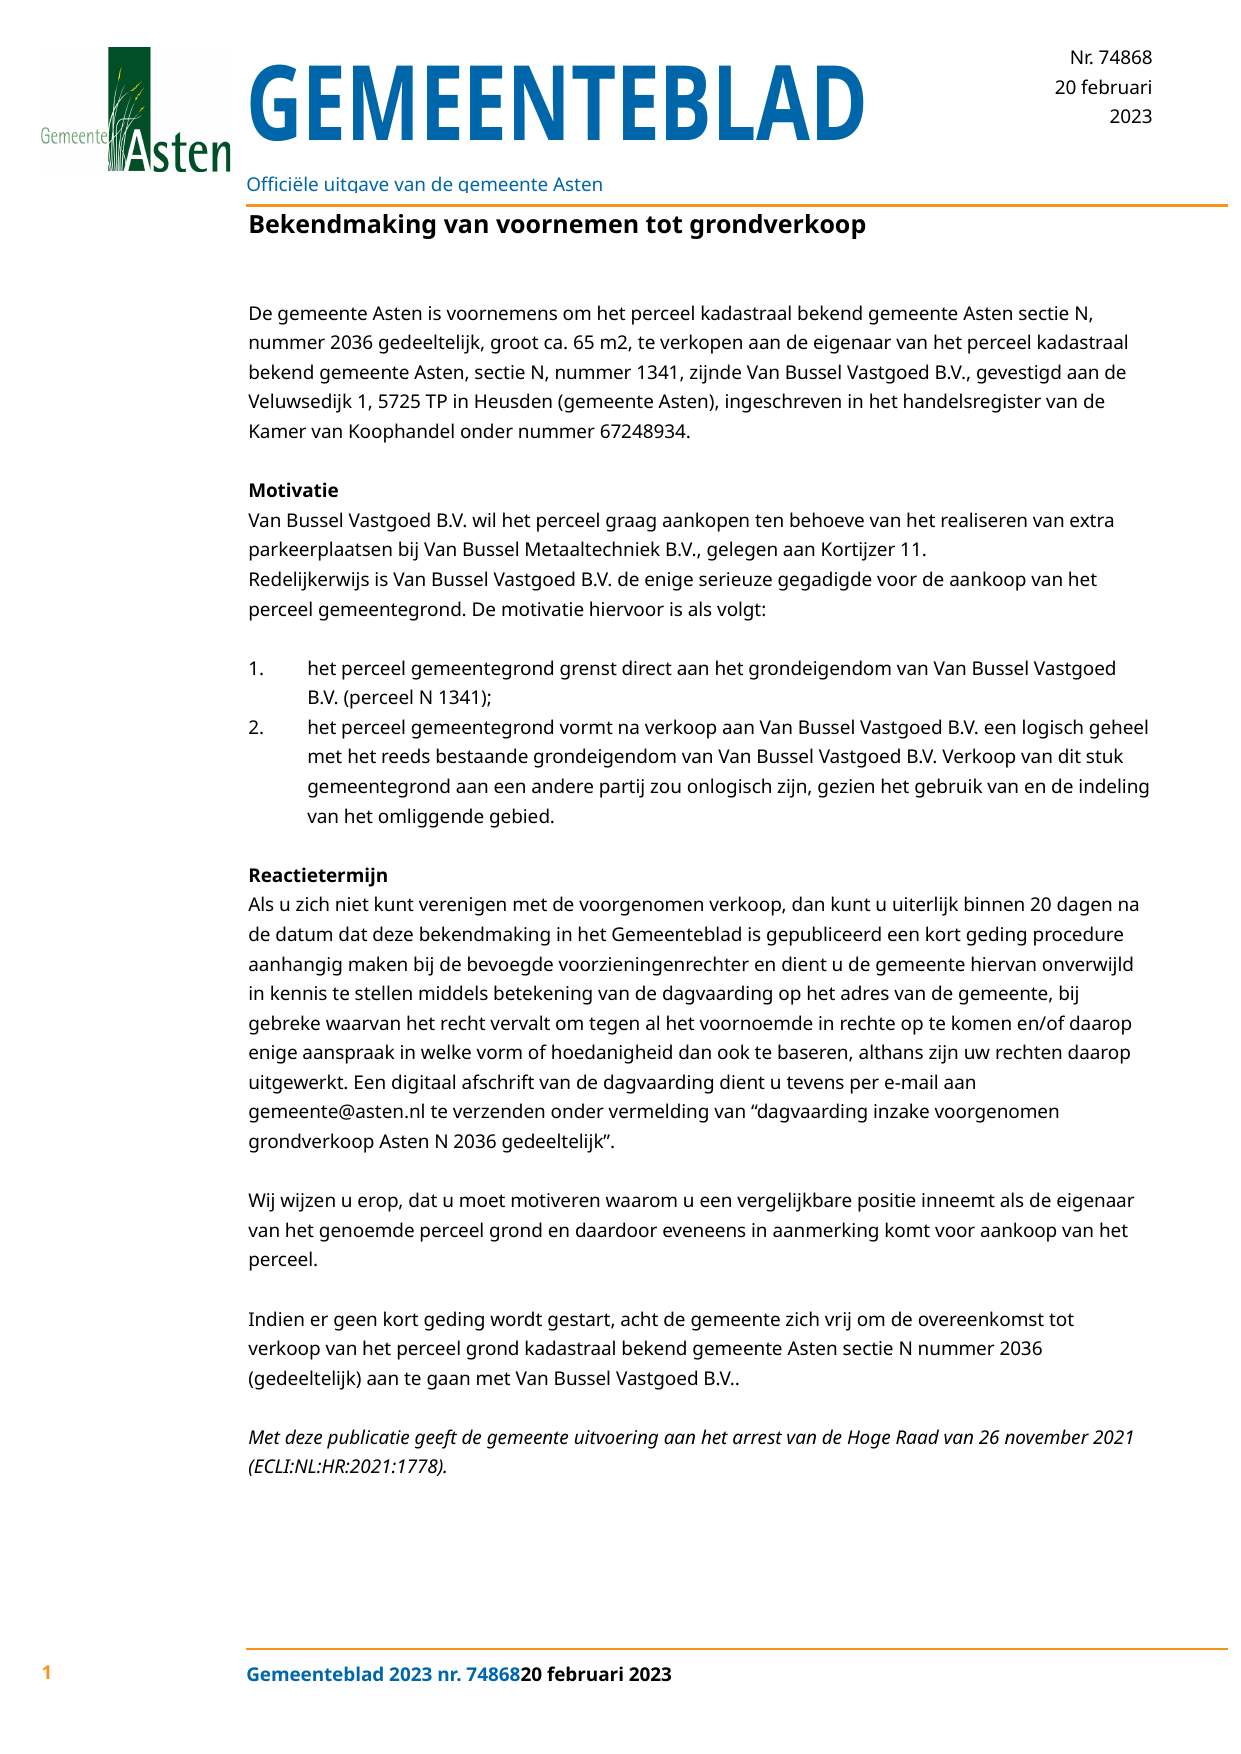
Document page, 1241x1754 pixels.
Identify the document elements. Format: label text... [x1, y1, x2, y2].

text De gemeente Asten is voornemens om het perceel kadastraal bekend gemeente Asten sectie N, nummer 2036 gedeeltelijk, groot ca. 65 m2, te verkopen aan de eigenaar van het perceel kadastraal bekend gemeente Asten, sectie N, nummer 1341, zijnde Van Bussel Vastgoed B.V., gevestigd aan de Veluwsedijk 1, 5725 TP in Heusden (gemeente Asten), ingeschreven in het handelsregister van de Kamer van Koophandel onder nummer 67248934. [248, 300, 1152, 444]
text Redelijkerwijs is Van Bussel Vastgoed B.V. de enige serieuze gegadigde voor de aankoop van het perceel gemeentegrond. De motivatie hiervoor is als volgt: [248, 566, 1152, 621]
text Als u zich niet kunt verenigen met de voorgenomen verkoop, dan kunt u uiterlijk binnen 20 dagen na de datum dat deze bekendmaking in het Gemeenteblad is gepubliceerd een kort geding procedure aanhangig maken bij de bevoegde voorzieningenrechter en dient u de gemeente hiervan onverwijld in kennis te stellen middels betekening van de dagvaarding op het adres van de gemeente, bij gebreke waarvan het recht vervalt om tegen al het voornoemde in rechte op te komen en/of daarop enige aanspraak in welke vorm of hoedanigheid dan ook te baseren, althans zijn uw rechten daarop uitgewerkt. Een digitaal afschrift van de dagvaarding dient u tevens per e-mail aan gemeente@asten.nl te verzenden onder vermelding van “dagvaarding inzake voorgenomen grondverkoop Asten N 2036 gedeeltelijk”. [248, 892, 1152, 1154]
text Motivatie [248, 477, 1152, 503]
list het perceel gemeentegrond grenst direct aan het grondeigendom van Van Bussel Vastgoed B.V. (perceel N 1341); [248, 655, 1152, 710]
text Van Bussel Vastgoed B.V. wil het perceel graag aankopen ten behoeve van het realiseren van extra parkeerplaatsen bij Van Bussel Metaaltechniek B.V., gelegen aan Kortijzer 11. [248, 507, 1152, 562]
text Met deze publicatie geeft de gemeente uitvoering aan het arrest van de Hoge Raad van 26 november 2021 (ECLI:NL:HR:2021:1778). [248, 1424, 1152, 1479]
text Bekendmaking van voornemen tot grondverkoop [248, 207, 1152, 241]
list het perceel gemeentegrond vormt na verkoop aan Van Bussel Vastgoed B.V. een logisch geheel met het reeds bestaande grondeigendom van Van Bussel Vastgoed B.V. Verkoop van dit stuk gemeentegrond aan een andere partij zou onlogisch zijn, gezien het gebruik van en de indeling van het omliggende gebied. [248, 714, 1152, 828]
text Indien er geen kort geding wordt gestart, acht de gemeente zich vrij om de overeenkomst tot verkoop van het perceel grond kadastraal bekend gemeente Asten sectie N nummer 2036 (gedeeltelijk) aan te gaan met Van Bussel Vastgoed B.V.. [248, 1306, 1152, 1391]
picture [41, 47, 231, 172]
text Wij wijzen u erop, dat u moet motiveren waarom u een vergelijkbare positie inneemt als de eigenaar van het genoemde perceel grond en daardoor eveneens in aanmerking komt voor aankoop van het perceel. [248, 1187, 1152, 1272]
text Reactietermijn [248, 862, 1152, 888]
